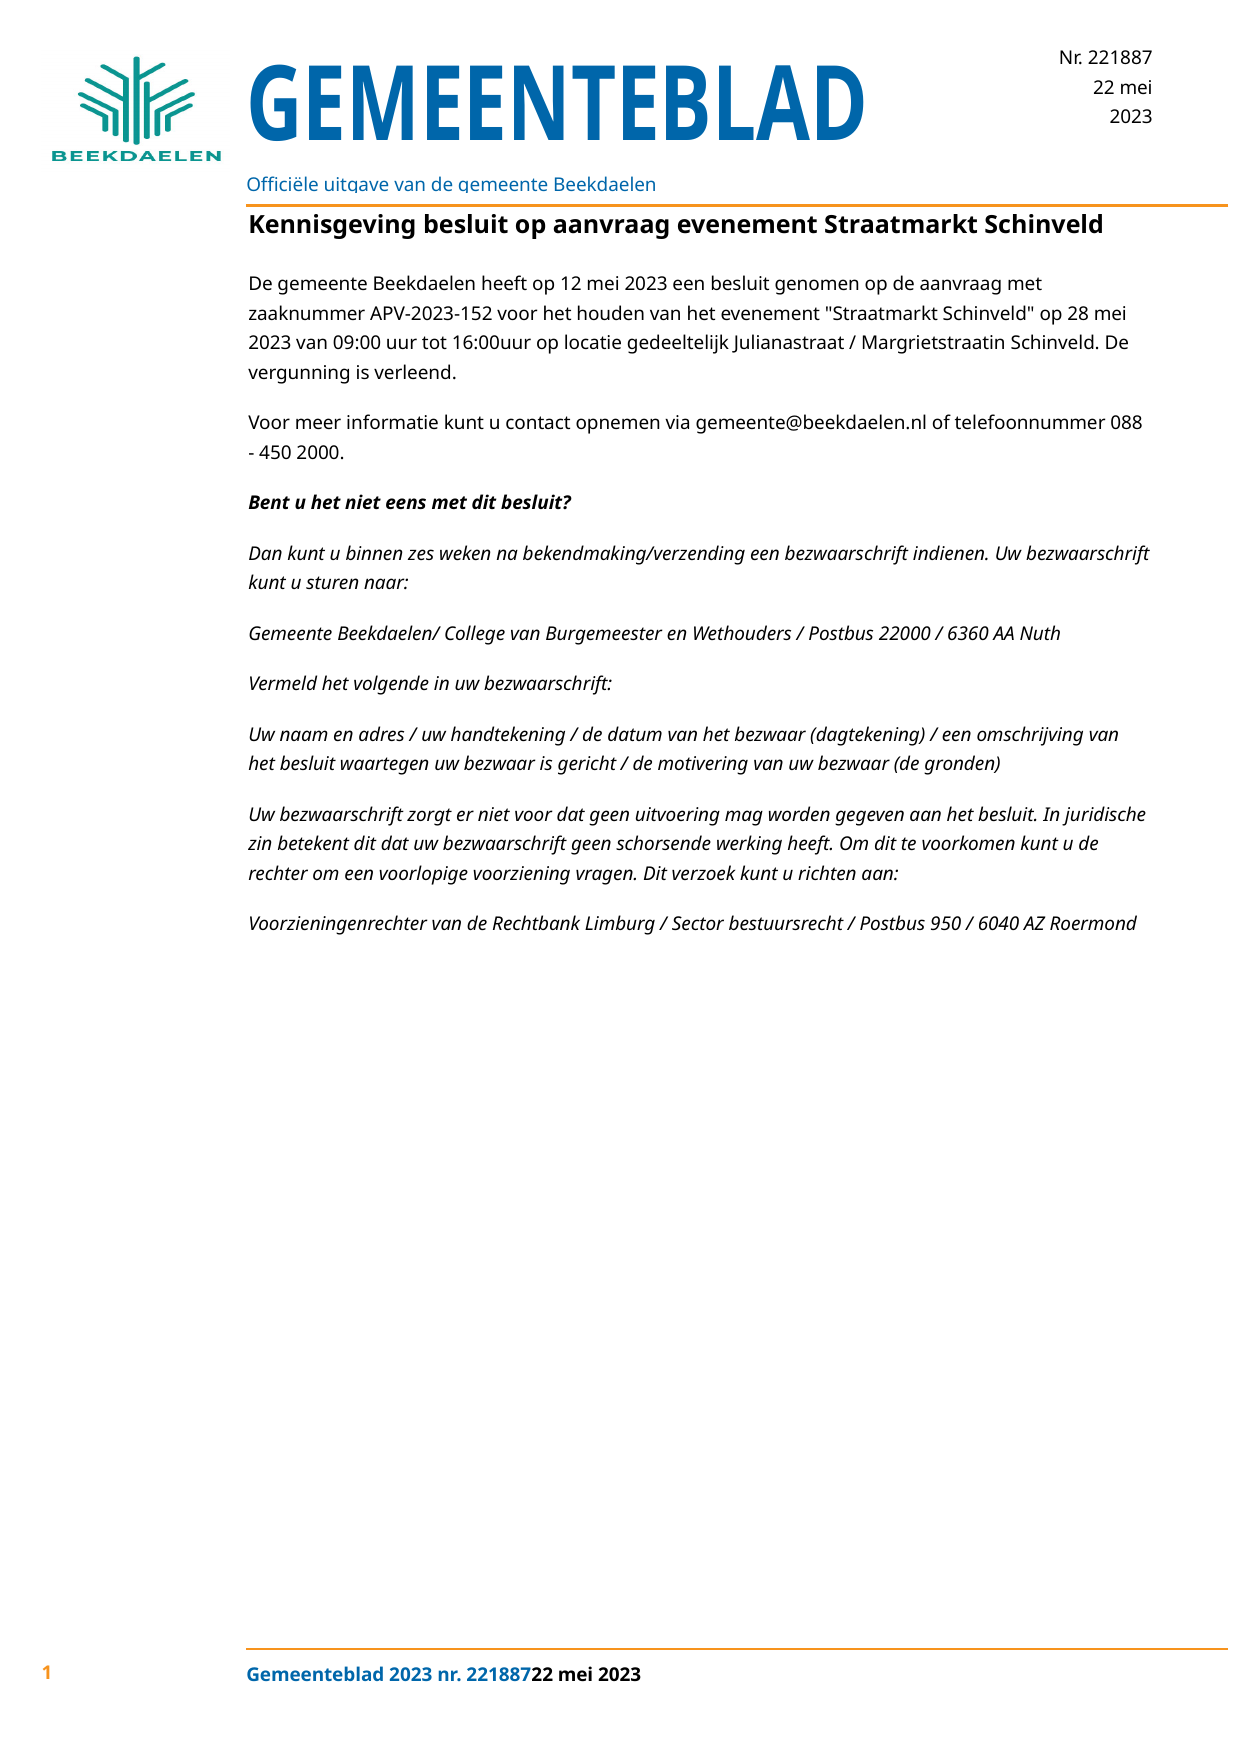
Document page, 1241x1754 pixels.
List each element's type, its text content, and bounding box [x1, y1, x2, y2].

picture [41, 47, 231, 172]
text Bent u het niet eens met dit besluit? [248, 489, 1152, 515]
text Dan kunt u binnen zes weken na bekendmaking/verzending een bezwaarschrift indienen. Uw bezwaarschrift kunt u sturen naar: [248, 540, 1152, 595]
text De gemeente Beekdaelen heeft op 12 mei 2023 een besluit genomen op de aanvraag met zaaknummer APV-2023-152 voor het houden van het evenement "Straatmarkt Schinveld" op 28 mei 2023 van 09:00 uur tot 16:00uur op locatie gedeeltelijk Julianastraat / Margrietstraatin Schinveld. De vergunning is verleend. [248, 270, 1152, 385]
text Vermeld het volgende in uw bezwaarschrift: [248, 670, 1152, 696]
text Gemeente Beekdaelen/ College van Burgemeester en Wethouders / Postbus 22000 / 6360 AA Nuth [248, 620, 1152, 646]
text Uw bezwaarschrift zorgt er niet voor dat geen uitvoering mag worden gegeven aan het besluit. In juridische zin betekent dit dat uw bezwaarschrift geen schorsende werking heeft. Om dit te voorkomen kunt u de rechter om een voorlopige voorziening vragen. Dit verzoek kunt u richten aan: [248, 801, 1152, 886]
text Kennisgeving besluit op aanvraag evenement Straatmarkt Schinveld [248, 207, 1152, 241]
text Uw naam en adres / uw handtekening / de datum van het bezwaar (dagtekening) / een omschrijving van het besluit waartegen uw bezwaar is gericht / de motivering van uw bezwaar (de gronden) [248, 721, 1152, 776]
text Voor meer informatie kunt u contact opnemen via gemeente@beekdaelen.nl of telefoonnummer 088 - 450 2000. [248, 409, 1152, 465]
text Voorzieningenrechter van de Rechtbank Limburg / Sector bestuursrecht / Postbus 950 / 6040 AZ Roermond [248, 910, 1152, 936]
